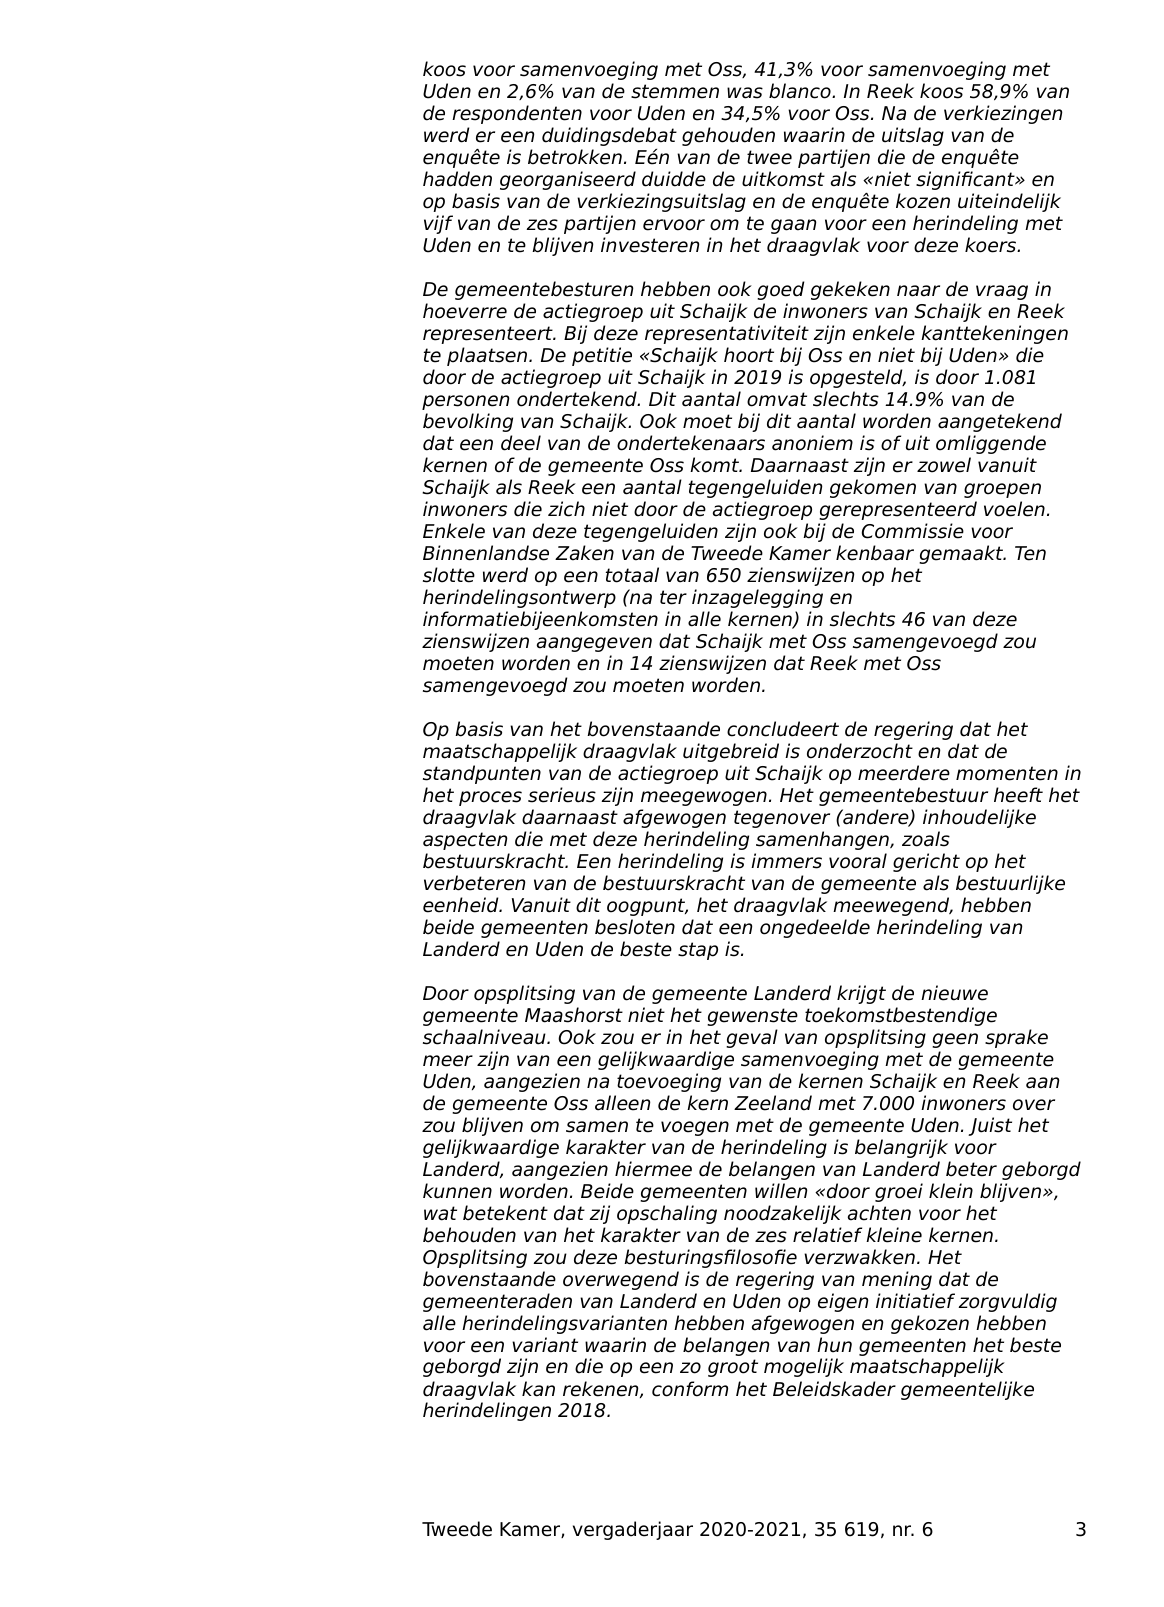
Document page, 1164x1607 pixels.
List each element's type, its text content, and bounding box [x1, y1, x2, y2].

text Door opsplitsing van de gemeente Landerd krijgt de nieuwe gemeente Maashorst niet het gewenste toekomstbestendige schaalniveau. Ook zou er in het geval van opsplitsing geen sprake meer zijn van een gelijkwaardige samenvoeging met de gemeente Uden, aangezien na toevoeging van de kernen Schaijk en Reek aan de gemeente Oss alleen de kern Zeeland met 7.000 inwoners over zou blijven om samen te voegen met de gemeente Uden. Juist het gelijkwaardige karakter van de herindeling is belangrijk voor Landerd, aangezien hiermee de belangen van Landerd beter geborgd kunnen worden. Beide gemeenten willen «door groei klein blijven», wat betekent dat zij opschaling noodzakelijk achten voor het behouden van het karakter van de zes relatief kleine kernen. Opsplitsing zou deze besturingsfilosofie verzwakken. Het bovenstaande overwegend is de regering van mening dat de gemeenteraden van Landerd en Uden op eigen initiatief zorgvuldig alle herindelingsvarianten hebben afgewogen en gekozen hebben voor een variant waarin de belangen van hun gemeenten het beste geborgd zijn en die op een zo groot mogelijk maatschappelijk draagvlak kan rekenen, conform het Beleidskader gemeentelijke herindelingen 2018. [422, 983, 1087, 1422]
text De gemeentebesturen hebben ook goed gekeken naar de vraag in hoeverre de actiegroep uit Schaijk de inwoners van Schaijk en Reek representeert. Bij deze representativiteit zijn enkele kanttekeningen te plaatsen. De petitie «Schaijk hoort bij Oss en niet bij Uden» die door de actiegroep uit Schaijk in 2019 is opgesteld, is door 1.081 personen ondertekend. Dit aantal omvat slechts 14.9% van de bevolking van Schaijk. Ook moet bij dit aantal worden aangetekend dat een deel van de ondertekenaars anoniem is of uit omliggende kernen of de gemeente Oss komt. Daarnaast zijn er zowel vanuit Schaijk als Reek een aantal tegengeluiden gekomen van groepen inwoners die zich niet door de actiegroep gerepresenteerd voelen. Enkele van deze tegengeluiden zijn ook bij de Commissie voor Binnenlandse Zaken van de Tweede Kamer kenbaar gemaakt. Ten slotte werd op een totaal van 650 zienswijzen op het herindelingsontwerp (na ter inzagelegging en informatiebijeenkomsten in alle kernen) in slechts 46 van deze zienswijzen aangegeven dat Schaijk met Oss samengevoegd zou moeten worden en in 14 zienswijzen dat Reek met Oss samengevoegd zou moeten worden. [422, 279, 1087, 697]
text koos voor samenvoeging met Oss, 41,3% voor samenvoeging met Uden en 2,6% van de stemmen was blanco. In Reek koos 58,9% van de respondenten voor Uden en 34,5% voor Oss. Na de verkiezingen werd er een duidingsdebat gehouden waarin de uitslag van de enquête is betrokken. Eén van de twee partijen die de enquête hadden georganiseerd duidde de uitkomst als «niet significant» en op basis van de verkiezingsuitslag en de enquête kozen uiteindelijk vijf van de zes partijen ervoor om te gaan voor een herindeling met Uden en te blijven investeren in het draagvlak voor deze koers. [422, 59, 1087, 257]
text Op basis van het bovenstaande concludeert de regering dat het maatschappelijk draagvlak uitgebreid is onderzocht en dat de standpunten van de actiegroep uit Schaijk op meerdere momenten in het proces serieus zijn meegewogen. Het gemeentebestuur heeft het draagvlak daarnaast afgewogen tegenover (andere) inhoudelijke aspecten die met deze herindeling samenhangen, zoals bestuurskracht. Een herindeling is immers vooral gericht op het verbeteren van de bestuurskracht van de gemeente als bestuurlijke eenheid. Vanuit dit oogpunt, het draagvlak meewegend, hebben beide gemeenten besloten dat een ongedeelde herindeling van Landerd en Uden de beste stap is. [422, 719, 1087, 961]
